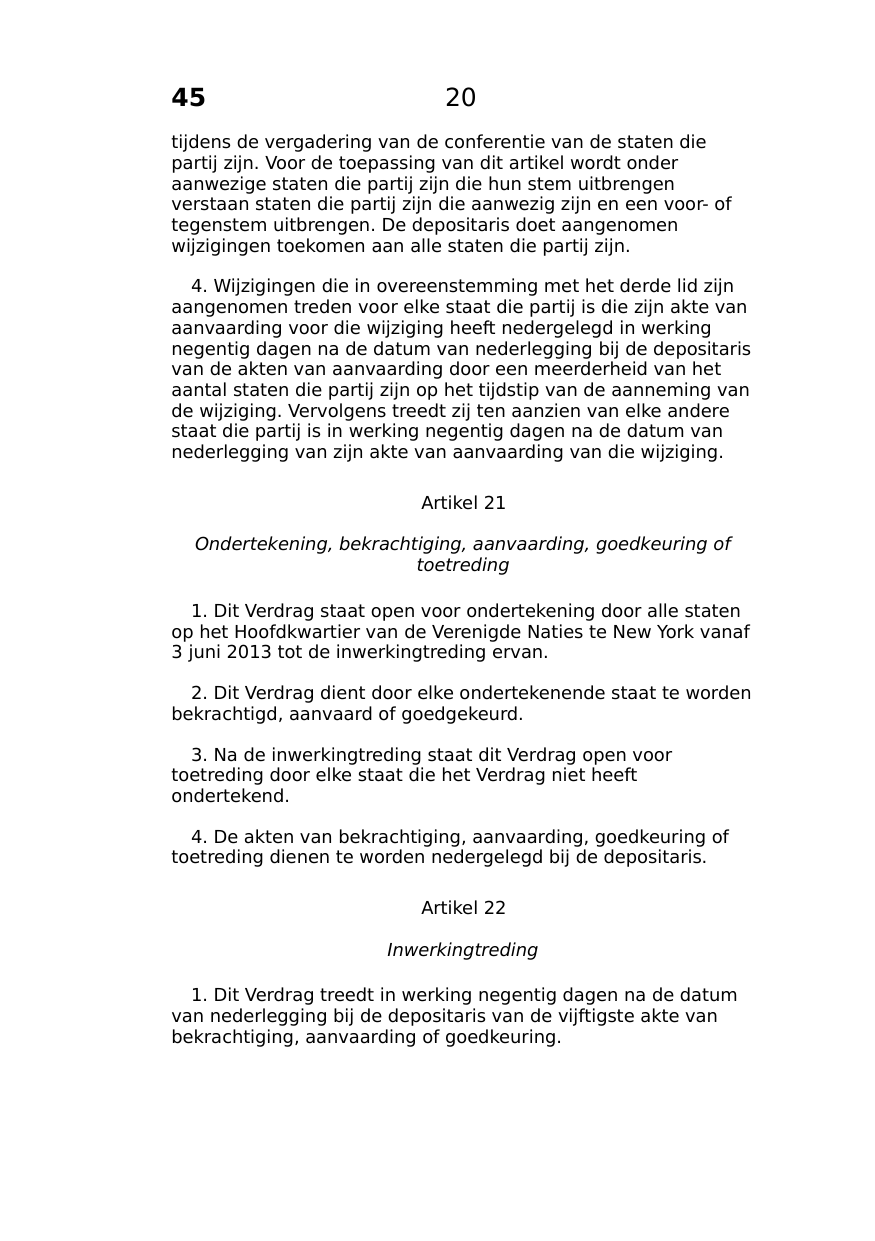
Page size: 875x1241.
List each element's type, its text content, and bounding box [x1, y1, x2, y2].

text 2. Dit Verdrag dient door elke ondertekenende staat te worden bekrachtigd, aanvaard of goedgekeurd. [171, 683, 756, 724]
text 1. Dit Verdrag treedt in werking negentig dagen na de datum van nederlegging bij de depositaris van de vijftigste akte van bekrachtiging, aanvaarding of goedkeuring. [171, 985, 756, 1047]
subtitle Artikel 21 Ondertekening, bekrachtiging, aanvaarding, goedkeuring of toetreding [171, 493, 756, 576]
subtitle Artikel 22 Inwerkingtreding [171, 898, 756, 960]
text 3. Na de inwerkingtreding staat dit Verdrag open voor toetreding door elke staat die het Verdrag niet heeft ondertekend. [171, 744, 756, 807]
text tijdens de vergadering van de conferentie van de staten die partij zijn. Voor de toepassing van dit artikel wordt onder aanwezige staten die partij zijn die hun stem uitbrengen verstaan staten die partij zijn die aanwezig zijn en een voor- of tegenstem uitbrengen. De depositaris doet aangenomen wijzigingen toekomen aan alle staten die partij zijn. [171, 132, 756, 256]
text 4. Wijzigingen die in overeenstemming met het derde lid zijn aangenomen treden voor elke staat die partij is die zijn akte van aanvaarding voor die wijziging heeft nedergelegd in werking negentig dagen na de datum van nederlegging bij de depositaris van de akten van aanvaarding door een meerderheid van het aantal staten die partij zijn op het tijdstip van de aanneming van de wijziging. Vervolgens treedt zij ten aanzien van elke andere staat die partij is in werking negentig dagen na de datum van nederlegging van zijn akte van aanvaarding van die wijziging. [171, 276, 756, 463]
text 4. De akten van bekrachtiging, aanvaarding, goedkeuring of toetreding dienen te worden nedergelegd bij de depositaris. [171, 827, 756, 868]
text 1. Dit Verdrag staat open voor ondertekening door alle staten op het Hoofdkwartier van de Verenigde Naties te New York vanaf 3 juni 2013 tot de inwerkingtreding ervan. [171, 601, 756, 663]
